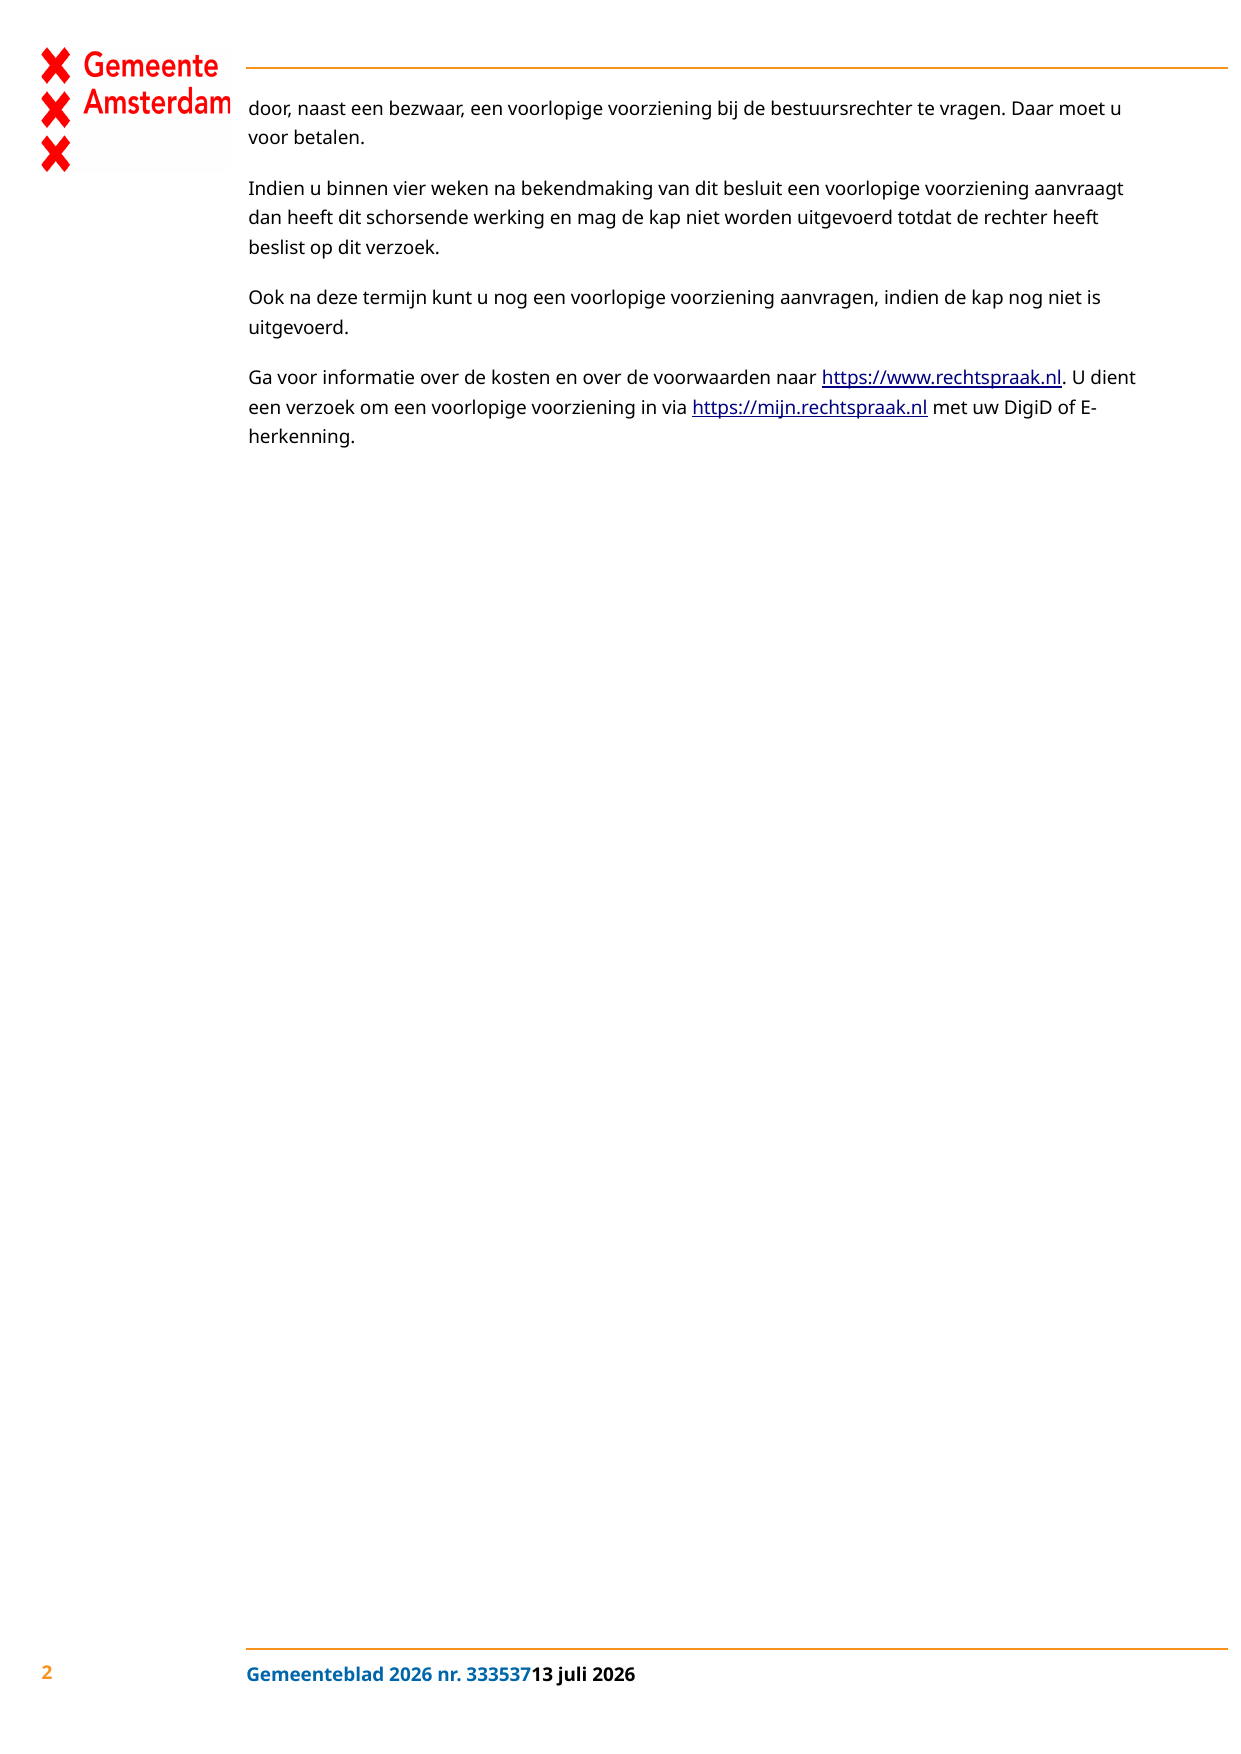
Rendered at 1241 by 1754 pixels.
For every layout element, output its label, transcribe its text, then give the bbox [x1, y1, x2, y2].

text door, naast een bezwaar, een voorlopige voorziening bij de bestuursrechter te vragen. Daar moet u voor betalen. [248, 95, 1152, 150]
picture [41, 47, 231, 172]
text Ook na deze termijn kunt u nog een voorlopige voorziening aanvragen, indien de kap nog niet is uitgevoerd. [248, 284, 1152, 340]
text Ga voor informatie over de kosten en over de voorwaarden naar https://www.rechtspraak.nl. U dient een verzoek om een voorlopige voorziening in via https://mijn.rechtspraak.nl met uw DigiD of E-herkenning. [248, 364, 1152, 449]
text Indien u binnen vier weken na bekendmaking van dit besluit een voorlopige voorziening aanvraagt dan heeft dit schorsende werking en mag de kap niet worden uitgevoerd totdat de rechter heeft beslist op dit verzoek. [248, 175, 1152, 260]
